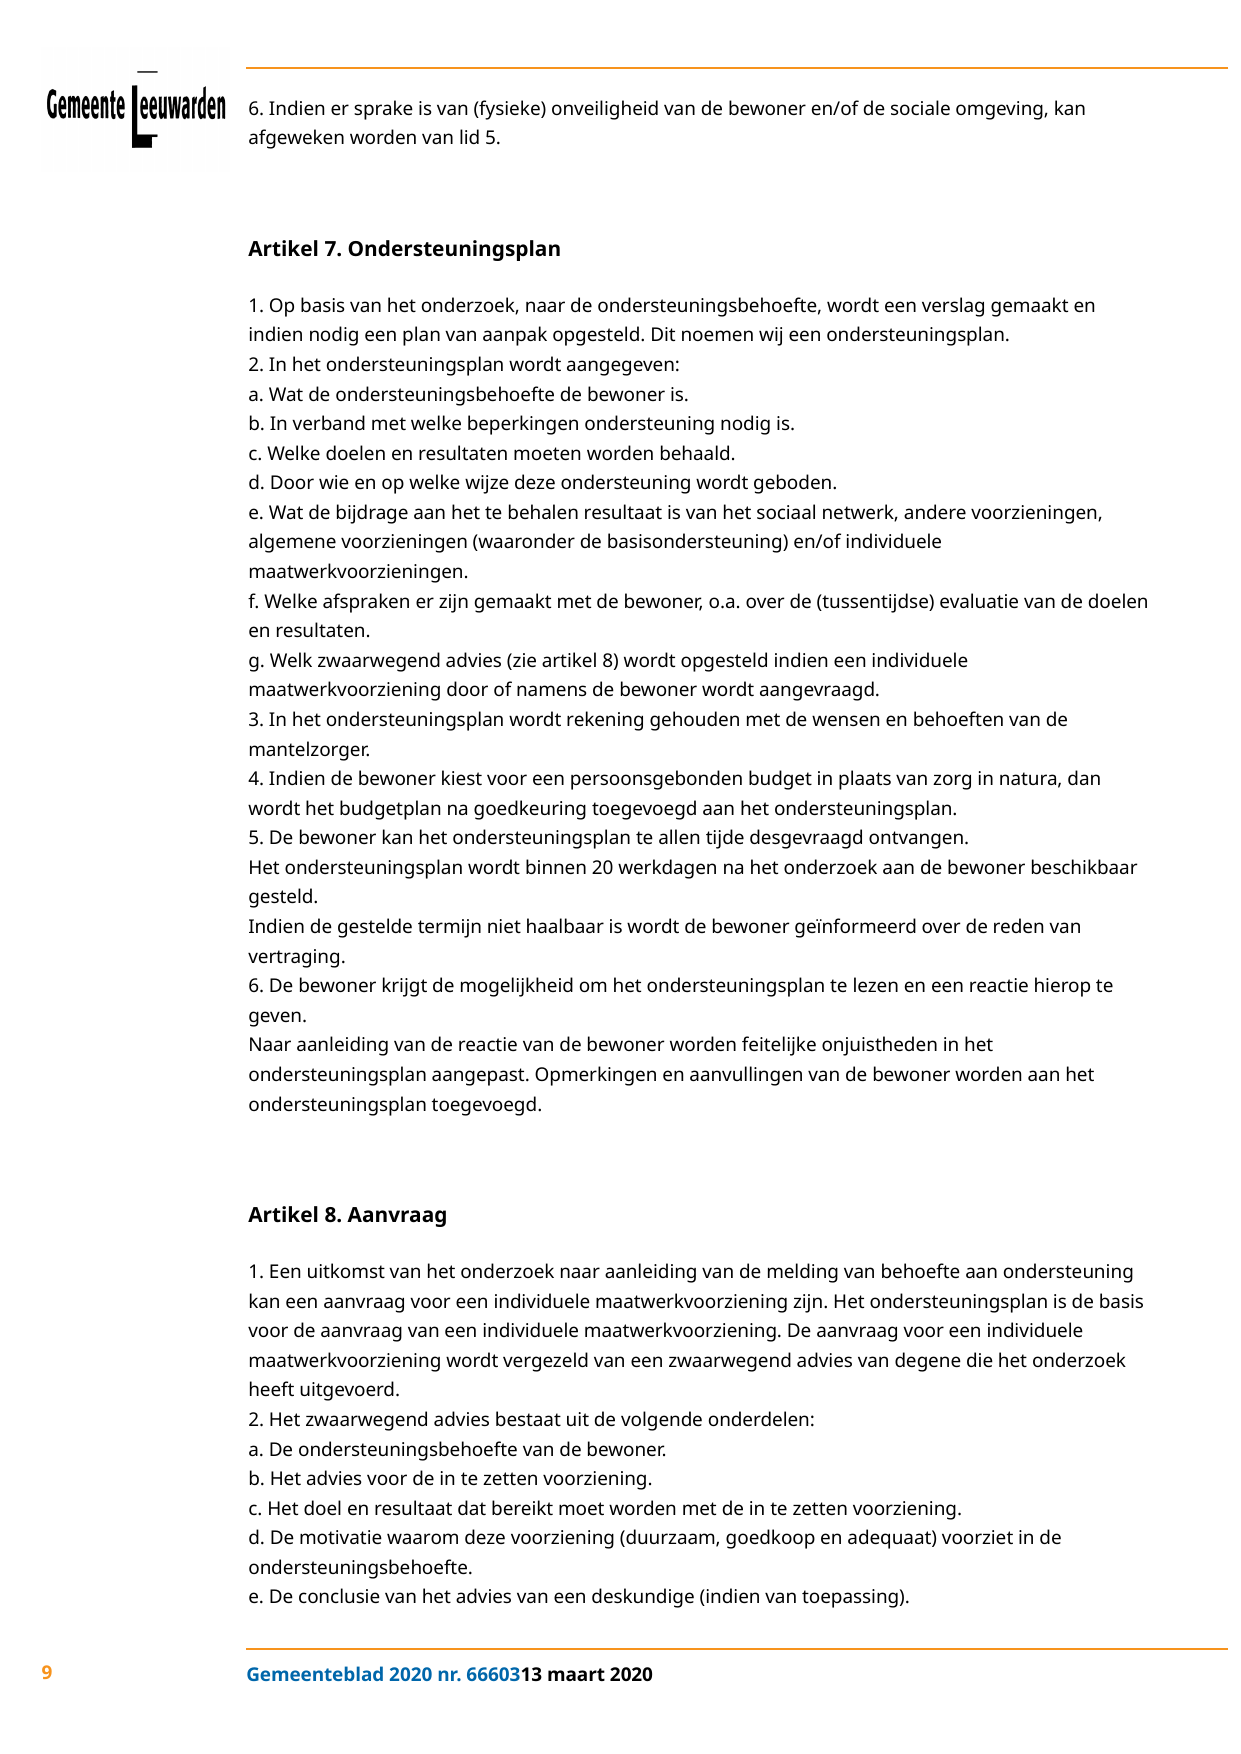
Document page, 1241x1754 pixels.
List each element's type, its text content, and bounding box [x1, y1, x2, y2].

text 6. Indien er sprake is van (fysieke) onveiligheid van de bewoner en/of de sociale omgeving, kan afgeweken worden van lid 5. [248, 95, 1152, 150]
text Indien de gestelde termijn niet haalbaar is wordt de bewoner geïnformeerd over de reden van vertraging. [248, 913, 1152, 968]
text a. Wat de ondersteuningsbehoefte de bewoner is. [248, 381, 1152, 406]
text c. Welke doelen en resultaten moeten worden behaald. [248, 440, 1152, 466]
text g. Welk zwaarwegend advies (zie artikel 8) wordt opgesteld indien een individuele maatwerkvoorziening door of namens de bewoner wordt aangevraagd. [248, 647, 1152, 702]
text f. Welke afspraken er zijn gemaakt met de bewoner, o.a. over de (tussentijdse) evaluatie van de doelen en resultaten. [248, 588, 1152, 643]
text e. Wat de bijdrage aan het te behalen resultaat is van het sociaal netwerk, andere voorzieningen, algemene voorzieningen (waaronder de basisondersteuning) en/of individuele maatwerkvoorzieningen. [248, 499, 1152, 584]
text b. In verband met welke beperkingen ondersteuning nodig is. [248, 410, 1152, 436]
text 3. In het ondersteuningsplan wordt rekening gehouden met de wensen en behoeften van de mantelzorger. [248, 706, 1152, 761]
text 2. Het zwaarwegend advies bestaat uit de volgende onderdelen: [248, 1406, 1152, 1432]
text 2. In het ondersteuningsplan wordt aangegeven: [248, 351, 1152, 377]
text a. De ondersteuningsbehoefte van de bewoner. [248, 1436, 1152, 1462]
text d. De motivatie waarom deze voorziening (duurzaam, goedkoop en adequaat) voorziet in de ondersteuningsbehoefte. [248, 1524, 1152, 1580]
text 4. Indien de bewoner kiest voor een persoonsgebonden budget in plaats van zorg in natura, dan wordt het budgetplan na goedkeuring toegevoegd aan het ondersteuningsplan. [248, 765, 1152, 821]
text 1. Op basis van het onderzoek, naar de ondersteuningsbehoefte, wordt een verslag gemaakt en indien nodig een plan van aanpak opgesteld. Dit noemen wij een ondersteuningsplan. [248, 292, 1152, 347]
text Artikel 8. Aanvraag [248, 1200, 1152, 1229]
text 1. Een uitkomst van het onderzoek naar aanleiding van de melding van behoefte aan ondersteuning kan een aanvraag voor een individuele maatwerkvoorziening zijn. Het ondersteuningsplan is de basis voor de aanvraag van een individuele maatwerkvoorziening. De aanvraag voor een individuele maatwerkvoorziening wordt vergezeld van een zwaarwegend advies van degene die het onderzoek heeft uitgevoerd. [248, 1258, 1152, 1402]
text e. De conclusie van het advies van een deskundige (indien van toepassing). [248, 1584, 1152, 1609]
text Naar aanleiding van de reactie van de bewoner worden feitelijke onjuistheden in het ondersteuningsplan aangepast. Opmerkingen en aanvullingen van de bewoner worden aan het ondersteuningsplan toegevoegd. [248, 1032, 1152, 1116]
text d. Door wie en op welke wijze deze ondersteuning wordt geboden. [248, 469, 1152, 495]
text 6. De bewoner krijgt de mogelijkheid om het ondersteuningsplan te lezen en een reactie hierop te geven. [248, 972, 1152, 1028]
text Artikel 7. Ondersteuningsplan [248, 234, 1152, 262]
text b. Het advies voor de in te zetten voorziening. [248, 1465, 1152, 1491]
text Het ondersteuningsplan wordt binnen 20 werkdagen na het onderzoek aan de bewoner beschikbaar gesteld. [248, 854, 1152, 909]
text c. Het doel en resultaat dat bereikt moet worden met de in te zetten voorziening. [248, 1495, 1152, 1521]
text 5. De bewoner kan het ondersteuningsplan te allen tijde desgevraagd ontvangen. [248, 824, 1152, 850]
picture [41, 47, 231, 172]
